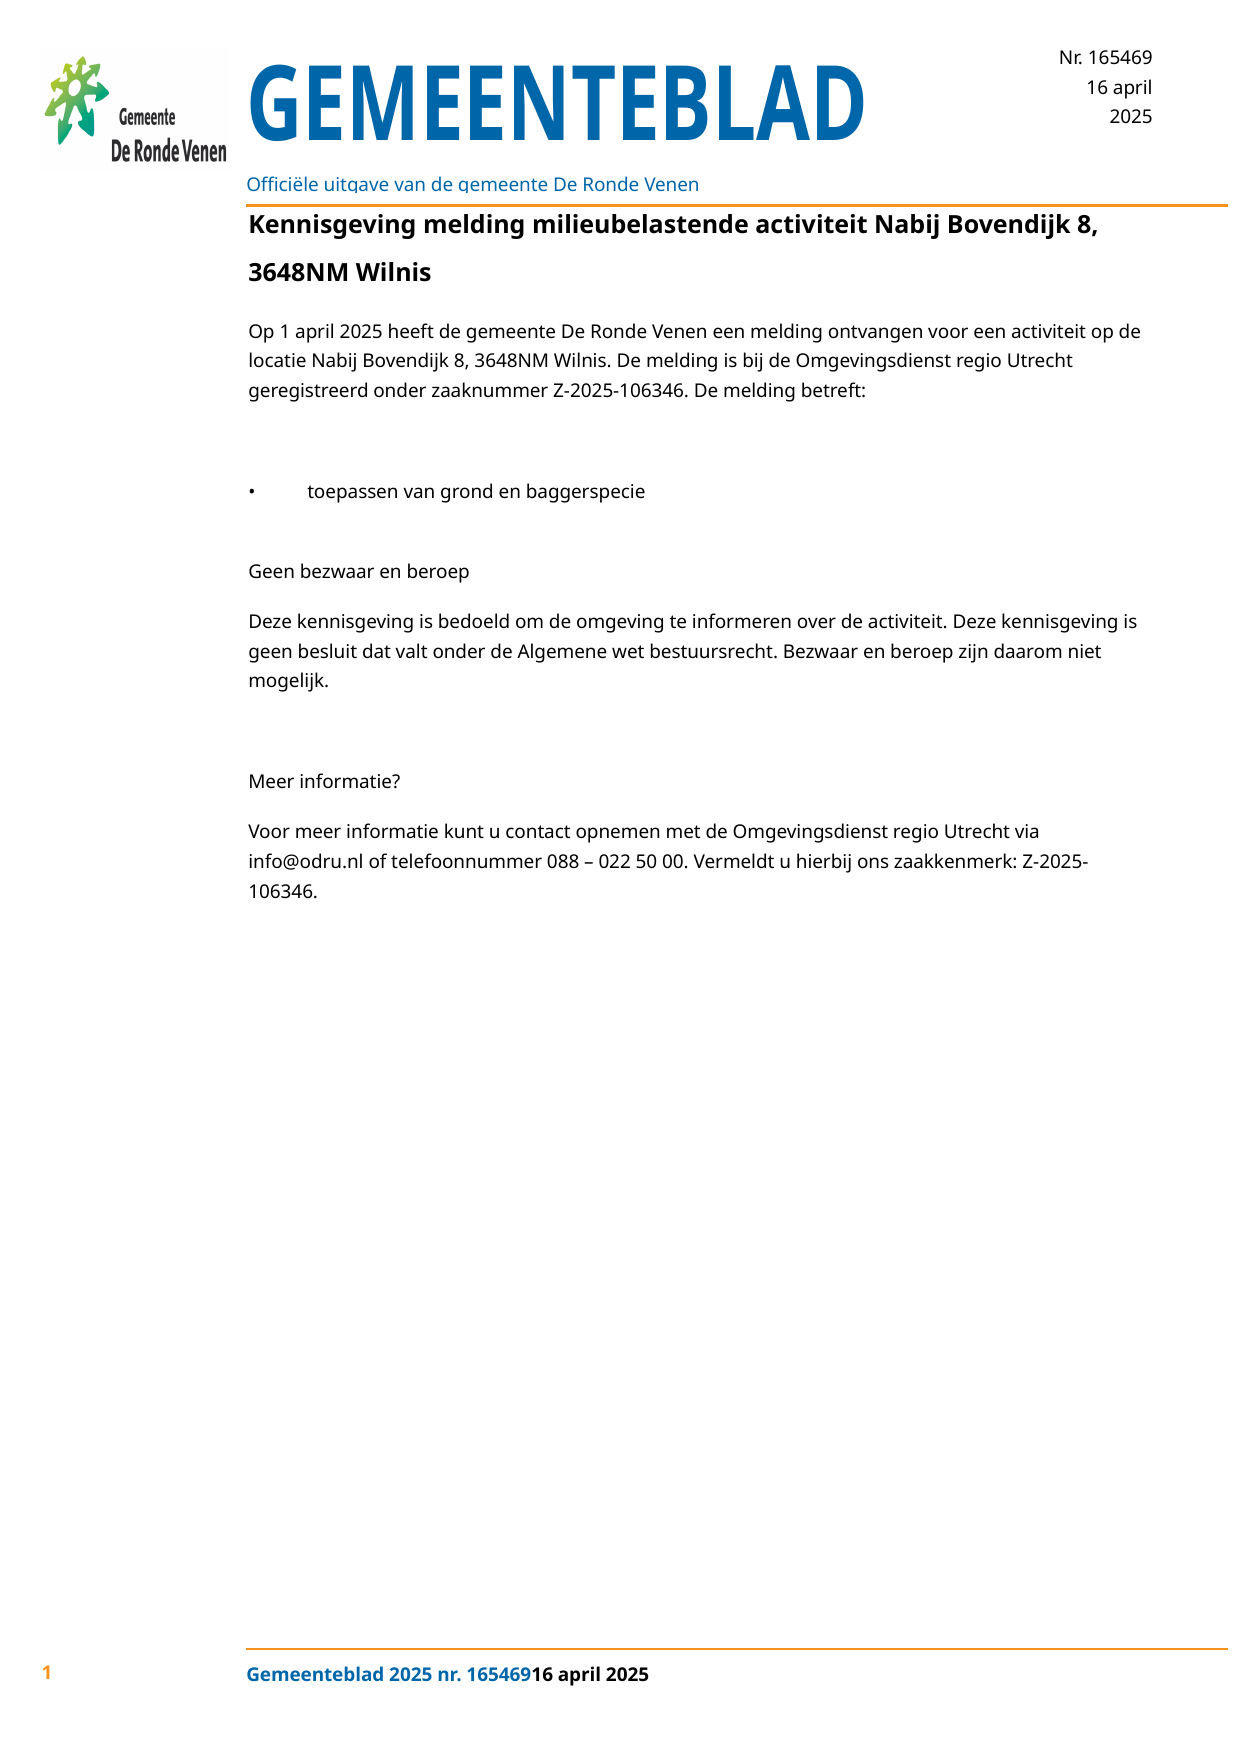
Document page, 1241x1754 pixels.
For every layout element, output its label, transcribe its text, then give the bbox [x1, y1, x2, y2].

text Geen bezwaar en beroep [248, 558, 1152, 584]
text Voor meer informatie kunt u contact opnemen met de Omgevingsdienst regio Utrecht via info@odru.nl of telefoonnummer 088 – 022 50 00. Vermeldt u hierbij ons zaakkenmerk: Z-2025-106346. [248, 819, 1152, 904]
picture [41, 47, 231, 172]
text Deze kennisgeving is bedoeld om de omgeving te informeren over de activiteit. Deze kennisgeving is geen besluit dat valt onder de Algemene wet bestuursrecht. Bezwaar en beroep zijn daarom niet mogelijk. [248, 608, 1152, 693]
text Kennisgeving melding milieubelastende activiteit Nabij Bovendijk 8, 3648NM Wilnis [248, 207, 1152, 288]
list toepassen van grond en baggerspecie [248, 478, 1152, 504]
text Op 1 april 2025 heeft de gemeente De Ronde Venen een melding ontvangen voor een activiteit op de locatie Nabij Bovendijk 8, 3648NM Wilnis. De melding is bij de Omgevingsdienst regio Utrecht geregistreerd onder zaaknummer Z-2025-106346. De melding betreft: [248, 318, 1152, 403]
text Meer informatie? [248, 768, 1152, 794]
